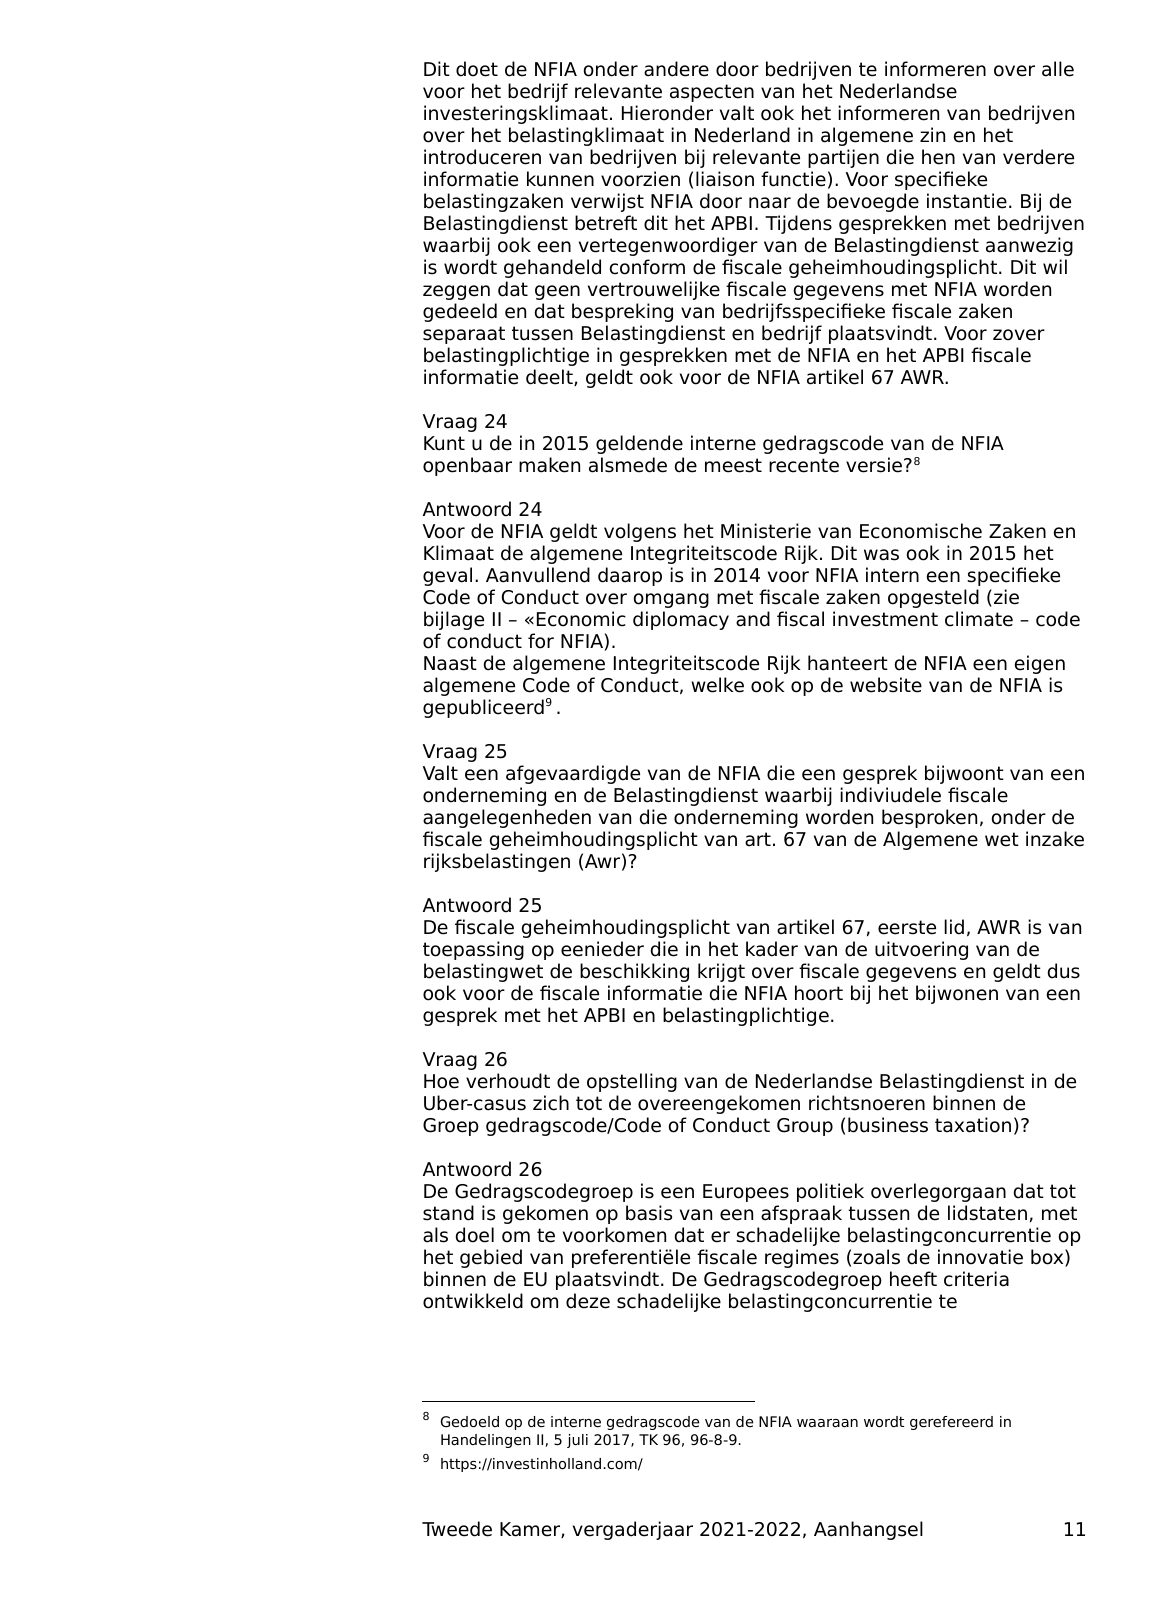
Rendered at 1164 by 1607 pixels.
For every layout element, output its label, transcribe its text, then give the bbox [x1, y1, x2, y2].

text Valt een afgevaardigde van de NFIA die een gesprek bijwoont van een onderneming en de Belastingdienst waarbij indiviudele fiscale aangelegenheden van die onderneming worden besproken, onder de fiscale geheimhoudingsplicht van art. 67 van de Algemene wet inzake rijksbelastingen (Awr)? [422, 763, 1087, 873]
text Dit doet de NFIA onder andere door bedrijven te informeren over alle voor het bedrijf relevante aspecten van het Nederlandse investeringsklimaat. Hieronder valt ook het informeren van bedrijven over het belastingklimaat in Nederland in algemene zin en het introduceren van bedrijven bij relevante partijen die hen van verdere informatie kunnen voorzien (liaison functie). Voor specifieke belastingzaken verwijst NFIA door naar de bevoegde instantie. Bij de Belastingdienst betreft dit het APBI. Tijdens gesprekken met bedrijven waarbij ook een vertegenwoordiger van de Belastingdienst aanwezig is wordt gehandeld conform de fiscale geheimhoudingsplicht. Dit wil zeggen dat geen vertrouwelijke fiscale gegevens met NFIA worden gedeeld en dat bespreking van bedrijfsspecifieke fiscale zaken separaat tussen Belastingdienst en bedrijf plaatsvindt. Voor zover belastingplichtige in gesprekken met de NFIA en het APBI fiscale informatie deelt, geldt ook voor de NFIA artikel 67 AWR. [422, 59, 1087, 389]
text https://investinholland.com/ [422, 1452, 1087, 1474]
text Voor de NFIA geldt volgens het Ministerie van Economische Zaken en Klimaat de algemene Integriteitscode Rijk. Dit was ook in 2015 het geval. Aanvullend daarop is in 2014 voor NFIA intern een specifieke Code of Conduct over omgang met fiscale zaken opgesteld (zie bijlage II – «Economic diplomacy and fiscal investment climate – code of conduct for NFIA). [422, 521, 1087, 653]
text Gedoeld op de interne gedragscode van de NFIA waaraan wordt gerefereerd in Handelingen II, 5 juli 2017, TK 96, 96-8-9. [422, 1410, 1087, 1449]
text Antwoord 25 [422, 895, 1087, 917]
text Vraag 24 [422, 411, 1087, 433]
text Naast de algemene Integriteitscode Rijk hanteert de NFIA een eigen algemene Code of Conduct, welke ook op de website van de NFIA is gepubliceerd. [422, 653, 1087, 719]
text Vraag 25 [422, 741, 1087, 763]
text Kunt u de in 2015 geldende interne gedragscode van de NFIA openbaar maken alsmede de meest recente versie? [422, 433, 1087, 477]
text Vraag 26 [422, 1049, 1087, 1071]
text Hoe verhoudt de opstelling van de Nederlandse Belastingdienst in de Uber-casus zich tot de overeengekomen richtsnoeren binnen de Groep gedragscode/Code of Conduct Group (business taxation)? [422, 1071, 1087, 1137]
text De Gedragscodegroep is een Europees politiek overlegorgaan dat tot stand is gekomen op basis van een afspraak tussen de lidstaten, met als doel om te voorkomen dat er schadelijke belastingconcurrentie op het gebied van preferentiële fiscale regimes (zoals de innovatie box) binnen de EU plaatsvindt. De Gedragscodegroep heeft criteria ontwikkeld om deze schadelijke belastingconcurrentie te [422, 1181, 1087, 1313]
text Antwoord 26 [422, 1159, 1087, 1181]
text Antwoord 24 [422, 499, 1087, 521]
text De fiscale geheimhoudingsplicht van artikel 67, eerste lid, AWR is van toepassing op eenieder die in het kader van de uitvoering van de belastingwet de beschikking krijgt over fiscale gegevens en geldt dus ook voor de fiscale informatie die NFIA hoort bij het bijwonen van een gesprek met het APBI en belastingplichtige. [422, 917, 1087, 1027]
